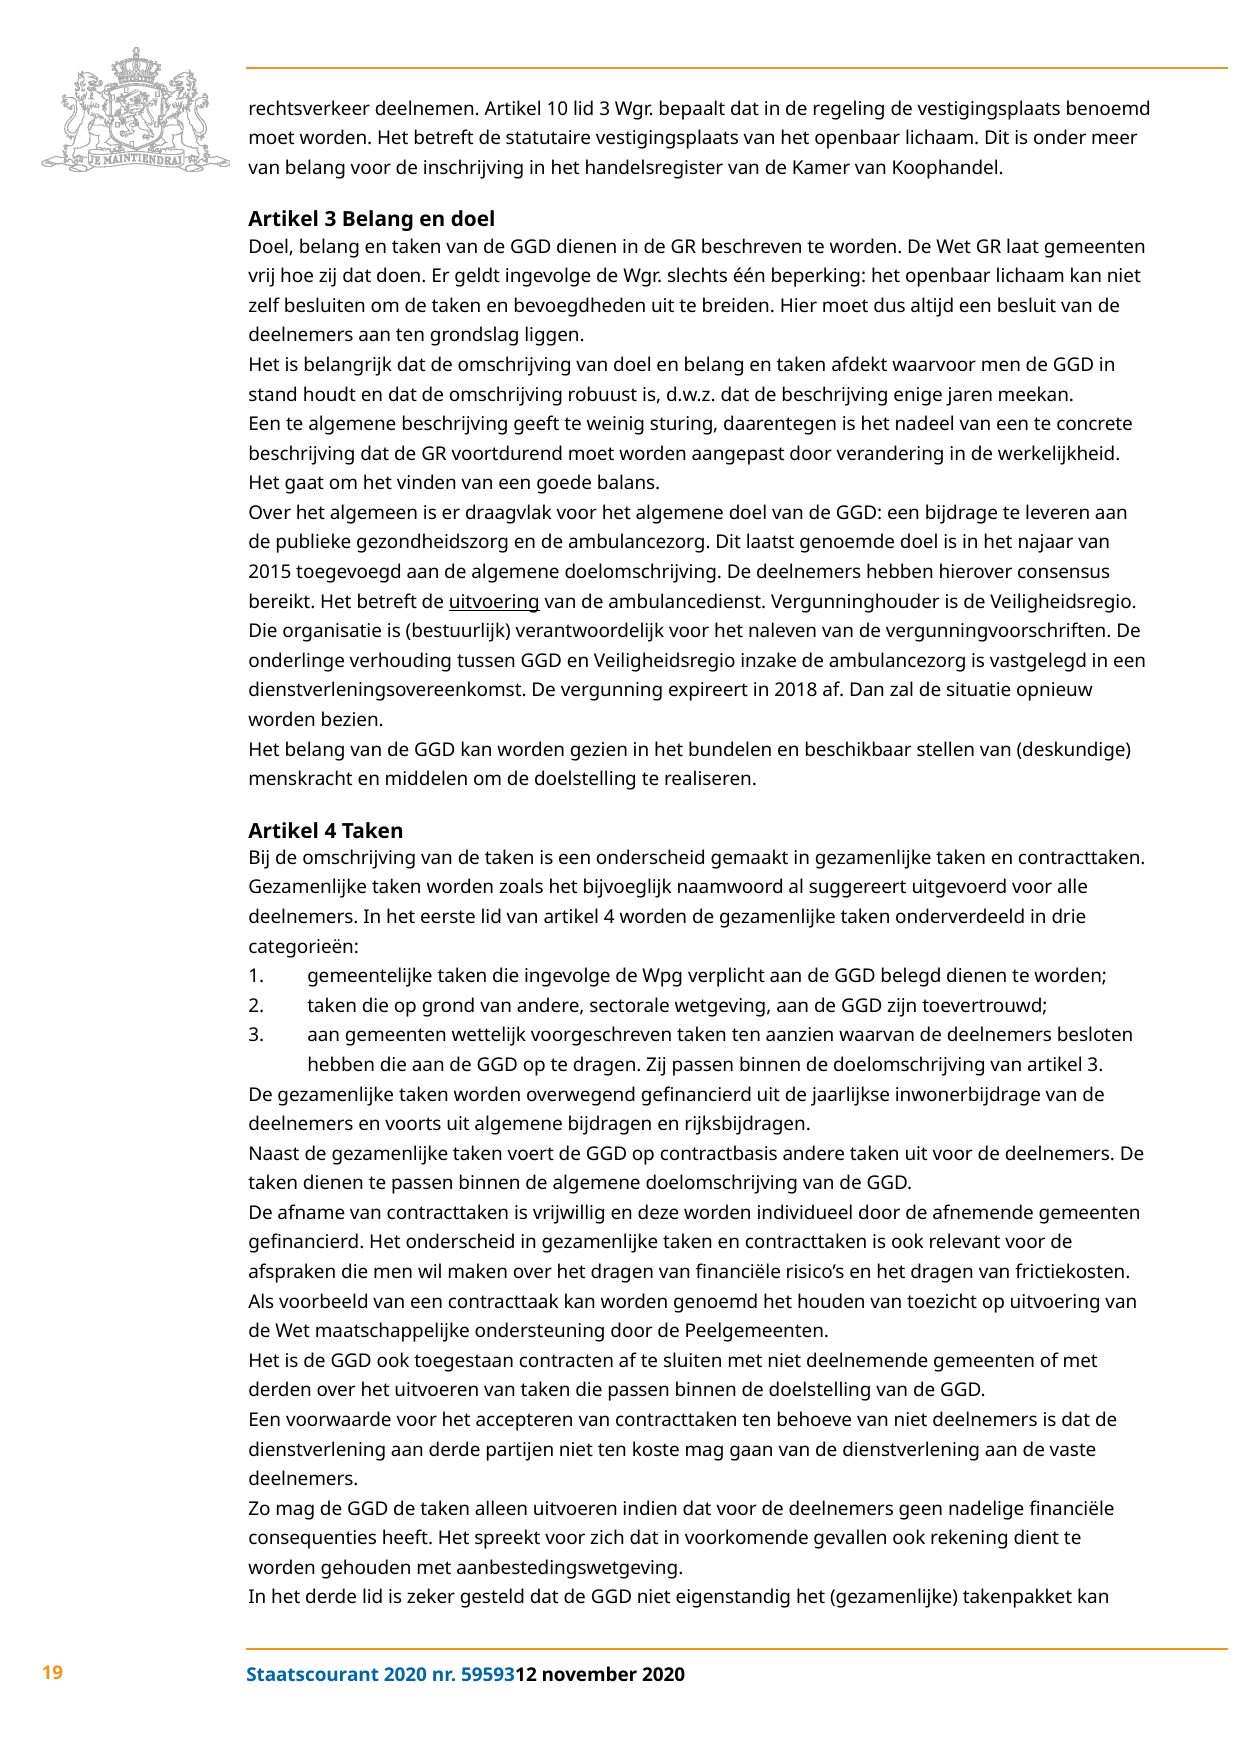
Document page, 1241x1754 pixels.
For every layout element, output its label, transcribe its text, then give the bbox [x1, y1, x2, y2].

text De afname van contracttaken is vrijwillig en deze worden individueel door de afnemende gemeenten gefinancierd. Het onderscheid in gezamenlijke taken en contracttaken is ook relevant voor de afspraken die men wil maken over het dragen van financiële risico’s en het dragen van frictiekosten. Als voorbeeld van een contracttaak kan worden genoemd het houden van toezicht op uitvoering van de Wet maatschappelijke ondersteuning door de Peelgemeenten. [248, 1199, 1152, 1343]
text rechtsverkeer deelnemen. Artikel 10 lid 3 Wgr. bepaalt dat in de regeling de vestigingsplaats benoemd moet worden. Het betreft de statutaire vestigingsplaats van het openbaar lichaam. Dit is onder meer van belang voor de inschrijving in het handelsregister van de Kamer van Koophandel. [248, 95, 1152, 180]
text Artikel 3 Belang en doel [248, 204, 1152, 233]
text Over het algemeen is er draagvlak voor het algemene doel van de GGD: een bijdrage te leveren aan de publieke gezondheidszorg en de ambulancezorg. Dit laatst genoemde doel is in het najaar van 2015 toegevoegd aan de algemene doelomschrijving. De deelnemers hebben hierover consensus bereikt. Het betreft de uitvoering van de ambulancedienst. Vergunninghouder is de Veiligheidsregio. Die organisatie is (bestuurlijk) verantwoordelijk voor het naleven van de vergunningvoorschriften. De onderlinge verhouding tussen GGD en Veiligheidsregio inzake de ambulancezorg is vastgelegd in een dienstverleningsovereenkomst. De vergunning expireert in 2018 af. Dan zal de situatie opnieuw worden bezien. [248, 499, 1152, 732]
text Het belang van de GGD kan worden gezien in het bundelen en beschikbaar stellen van (deskundige) menskracht en middelen om de doelstelling te realiseren. [248, 736, 1152, 791]
text Naast de gezamenlijke taken voert de GGD op contractbasis andere taken uit voor de deelnemers. De taken dienen te passen binnen de algemene doelomschrijving van de GGD. [248, 1140, 1152, 1195]
text Zo mag de GGD de taken alleen uitvoeren indien dat voor de deelnemers geen nadelige financiële consequenties heeft. Het spreekt voor zich dat in voorkomende gevallen ook rekening dient te worden gehouden met aanbestedingswetgeving. [248, 1495, 1152, 1580]
text Bij de omschrijving van de taken is een onderscheid gemaakt in gezamenlijke taken en contracttaken. Gezamenlijke taken worden zoals het bijvoeglijk naamwoord al suggereert uitgevoerd voor alle deelnemers. In het eerste lid van artikel 4 worden de gezamenlijke taken onderverdeeld in drie categorieën: [248, 844, 1152, 959]
text Het is de GGD ook toegestaan contracten af te sluiten met niet deelnemende gemeenten of met derden over het uitvoeren van taken die passen binnen de doelstelling van de GGD. [248, 1347, 1152, 1402]
list gemeentelijke taken die ingevolge de Wpg verplicht aan de GGD belegd dienen te worden; [248, 962, 1152, 988]
text Een voorwaarde voor het accepteren van contracttaken ten behoeve van niet deelnemers is dat de dienstverlening aan derde partijen niet ten koste mag gaan van de dienstverlening aan de vaste deelnemers. [248, 1406, 1152, 1491]
text Het is belangrijk dat de omschrijving van doel en belang en taken afdekt waarvoor men de GGD in stand houdt en dat de omschrijving robuust is, d.w.z. dat de beschrijving enige jaren meekan. [248, 351, 1152, 406]
picture [41, 47, 231, 172]
text De gezamenlijke taken worden overwegend gefinancierd uit de jaarlijkse inwonerbijdrage van de deelnemers en voorts uit algemene bijdragen en rijksbijdragen. [248, 1081, 1152, 1136]
text Artikel 4 Taken [248, 816, 1152, 844]
text Doel, belang en taken van de GGD dienen in de GR beschreven te worden. De Wet GR laat gemeenten vrij hoe zij dat doen. Er geldt ingevolge de Wgr. slechts één beperking: het openbaar lichaam kan niet zelf besluiten om de taken en bevoegdheden uit te breiden. Hier moet dus altijd een besluit van de deelnemers aan ten grondslag liggen. [248, 233, 1152, 347]
list aan gemeenten wettelijk voorgeschreven taken ten aanzien waarvan de deelnemers besloten hebben die aan de GGD op te dragen. Zij passen binnen de doelomschrijving van artikel 3. [248, 1022, 1152, 1077]
text Een te algemene beschrijving geeft te weinig sturing, daarentegen is het nadeel van een te concrete beschrijving dat de GR voortdurend moet worden aangepast door verandering in de werkelijkheid. Het gaat om het vinden van een goede balans. [248, 410, 1152, 495]
text In het derde lid is zeker gesteld dat de GGD niet eigenstandig het (gezamenlijke) takenpakket kan [248, 1584, 1152, 1609]
list taken die op grond van andere, sectorale wetgeving, aan de GGD zijn toevertrouwd; [248, 992, 1152, 1018]
